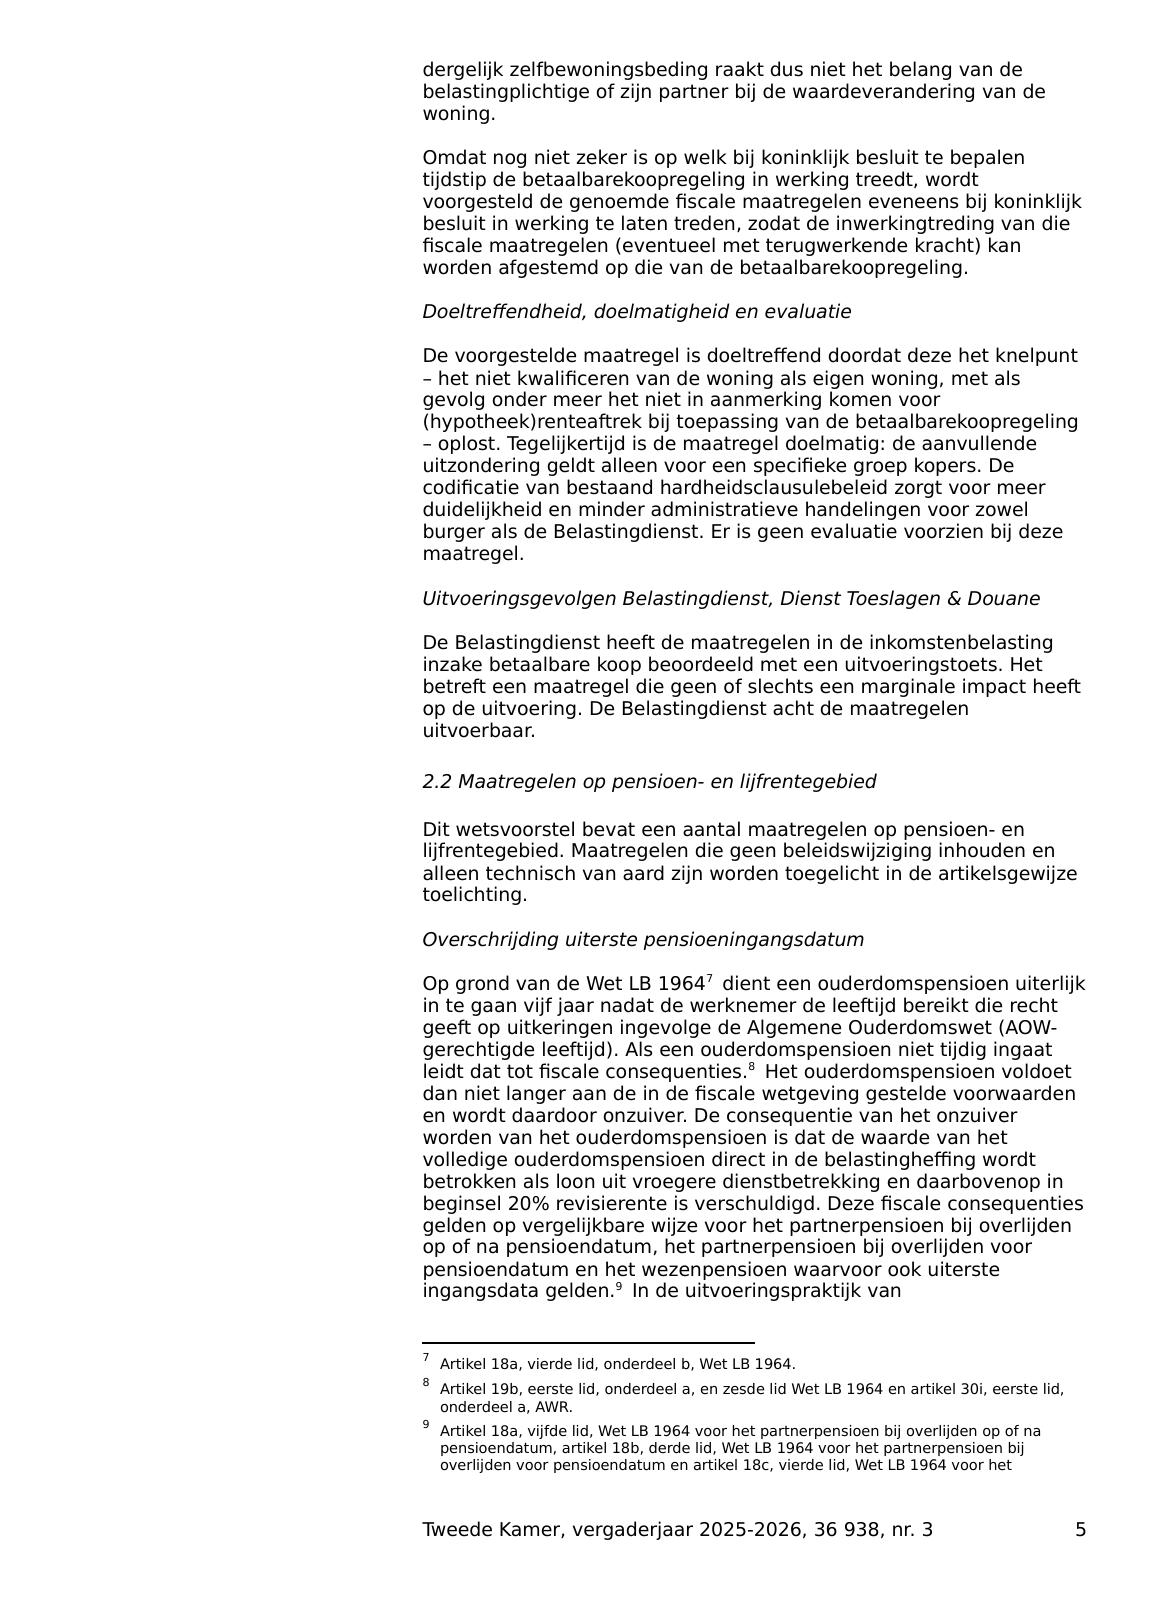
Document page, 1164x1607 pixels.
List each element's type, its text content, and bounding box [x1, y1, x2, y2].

text dergelijk zelfbewoningsbeding raakt dus niet het belang van de belastingplichtige of zijn partner bij de waardeverandering van de woning. [422, 59, 1087, 125]
subtitle Overschrijding uiterste pensioeningangsdatum [422, 928, 1087, 951]
text Artikel 18a, vierde lid, onderdeel b, Wet LB 1964. [422, 1352, 1087, 1374]
subtitle 2.2 Maatregelen op pensioen- en lijfrentegebied [422, 771, 1087, 793]
subtitle Doeltreffendheid, doelmatigheid en evaluatie [422, 301, 1087, 323]
text De Belastingdienst heeft de maatregelen in de inkomstenbelasting inzake betaalbare koop beoordeeld met een uitvoeringstoets. Het betreft een maatregel die geen of slechts een marginale impact heeft op de uitvoering. De Belastingdienst acht de maatregelen uitvoerbaar. [422, 632, 1087, 741]
subtitle Uitvoeringsgevolgen Belastingdienst, Dienst Toeslagen & Douane [422, 587, 1087, 609]
text Op grond van de Wet LB 1964 dient een ouderdomspensioen uiterlijk in te gaan vijf jaar nadat de werknemer de leeftijd bereikt die recht geeft op uitkeringen ingevolge de Algemene Ouderdomswet (AOW-gerechtigde leeftijd). Als een ouderdomspensioen niet tijdig ingaat leidt dat tot fiscale consequenties. Het ouderdomspensioen voldoet dan niet langer aan de in de fiscale wetgeving gestelde voorwaarden en wordt daardoor onzuiver. De consequentie van het onzuiver worden van het ouderdomspensioen is dat de waarde van het volledige ouderdomspensioen direct in de belastingheffing wordt betrokken als loon uit vroegere dienstbetrekking en daarbovenop in beginsel 20% revisierente is verschuldigd. Deze fiscale consequenties gelden op vergelijkbare wijze voor het partnerpensioen bij overlijden op of na pensioendatum, het partnerpensioen bij overlijden voor pensioendatum en het wezenpensioen waarvoor ook uiterste ingangsdata gelden. In de uitvoeringspraktijk van [422, 973, 1087, 1302]
text De voorgestelde maatregel is doeltreffend doordat deze het knelpunt – het niet kwalificeren van de woning als eigen woning, met als gevolg onder meer het niet in aanmerking komen voor (hypotheek)renteaftrek bij toepassing van de betaalbarekoopregeling – oplost. Tegelijkertijd is de maatregel doelmatig: de aanvullende uitzondering geldt alleen voor een specifieke groep kopers. De codificatie van bestaand hardheidsclausulebeleid zorgt voor meer duidelijkheid en minder administratieve handelingen voor zowel burger als de Belastingdienst. Er is geen evaluatie voorzien bij deze maatregel. [422, 345, 1087, 565]
text Artikel 18a, vijfde lid, Wet LB 1964 voor het partnerpensioen bij overlijden op of na pensioendatum, artikel 18b, derde lid, Wet LB 1964 voor het partnerpensioen bij overlijden voor pensioendatum en artikel 18c, vierde lid, Wet LB 1964 voor het [422, 1418, 1087, 1474]
text Omdat nog niet zeker is op welk bij koninklijk besluit te bepalen tijdstip de betaalbarekoopregeling in werking treedt, wordt voorgesteld de genoemde fiscale maatregelen eveneens bij koninklijk besluit in werking te laten treden, zodat de inwerkingtreding van die fiscale maatregelen (eventueel met terugwerkende kracht) kan worden afgestemd op die van de betaalbarekoopregeling. [422, 147, 1087, 279]
text Dit wetsvoorstel bevat een aantal maatregelen op pensioen- en lijfrentegebied. Maatregelen die geen beleidswijziging inhouden en alleen technisch van aard zijn worden toegelicht in de artikelsgewijze toelichting. [422, 818, 1087, 906]
text Artikel 19b, eerste lid, onderdeel a, en zesde lid Wet LB 1964 en artikel 30i, eerste lid, onderdeel a, AWR. [422, 1377, 1087, 1416]
